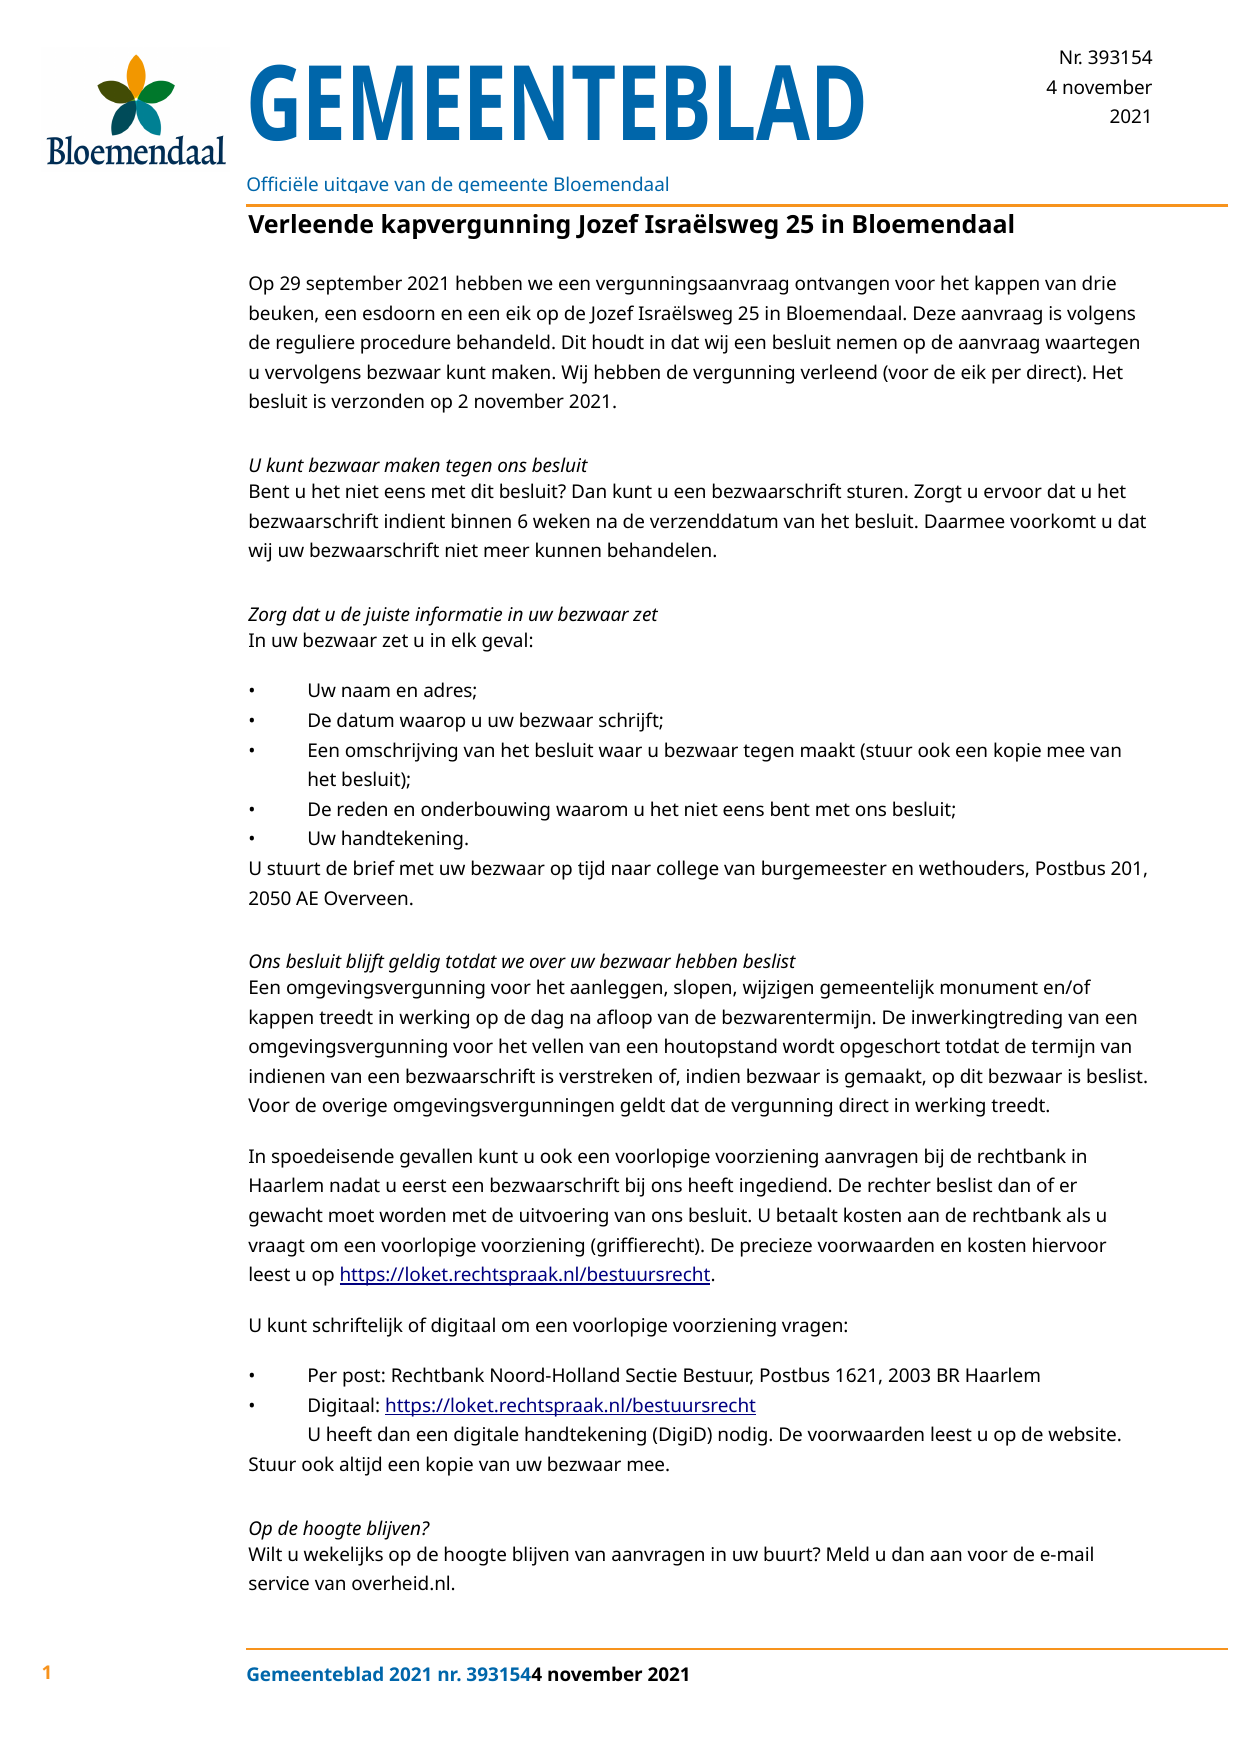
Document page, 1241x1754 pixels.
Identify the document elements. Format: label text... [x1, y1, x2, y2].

text Verleende kapvergunning Jozef Israëlsweg 25 in Bloemendaal [248, 207, 1152, 241]
list Een omschrijving van het besluit waar u bezwaar tegen maakt (stuur ook een kopie mee van het besluit); [248, 737, 1152, 792]
text Op 29 september 2021 hebben we een vergunningsaanvraag ontvangen voor het kappen van drie beuken, een esdoorn en een eik op de Jozef Israëlsweg 25 in Bloemendaal. Deze aanvraag is volgens de reguliere procedure behandeld. Dit houdt in dat wij een besluit nemen op de aanvraag waartegen u vervolgens bezwaar kunt maken. Wij hebben de vergunning verleend (voor de eik per direct). Het besluit is verzonden op 2 november 2021. [248, 270, 1152, 414]
list De reden en onderbouwing waarom u het niet eens bent met ons besluit; [248, 796, 1152, 822]
text Ons besluit blijft geldig totdat we over uw bezwaar hebben beslist [248, 949, 1152, 974]
text Een omgevingsvergunning voor het aanleggen, slopen, wijzigen gemeentelijk monument en/of kappen treedt in werking op de dag na afloop van de bezwarentermijn. De inwerkingtreding van een omgevingsvergunning voor het vellen van een houtopstand wordt opgeschort totdat de termijn van indienen van een bezwaarschrift is verstreken of, indien bezwaar is gemaakt, op dit bezwaar is beslist. Voor de overige omgevingsvergunningen geldt dat de vergunning direct in werking treedt. [248, 974, 1152, 1118]
list Digitaal: https://loket.rechtspraak.nl/bestuursrecht [248, 1392, 1152, 1418]
picture [41, 47, 231, 172]
text U stuurt de brief met uw bezwaar op tijd naar college van burgemeester en wethouders, Postbus 201, 2050 AE Overveen. [248, 855, 1152, 910]
text In spoedeisende gevallen kunt u ook een voorlopige voorziening aanvragen bij de rechtbank in Haarlem nadat u eerst een bezwaarschrift bij ons heeft ingediend. De rechter beslist dan of er gewacht moet worden met de uitvoering van ons besluit. U betaalt kosten aan de rechtbank als u vraagt om een voorlopige voorziening (griffierecht). De precieze voorwaarden en kosten hiervoor leest u op https://loket.rechtspraak.nl/bestuursrecht. [248, 1143, 1152, 1287]
text Stuur ook altijd een kopie van uw bezwaar mee. [248, 1451, 1152, 1477]
text Wilt u wekelijks op de hoogte blijven van aanvragen in uw buurt? Meld u dan aan voor de e-mail service van overheid.nl. [248, 1541, 1152, 1596]
list Per post: Rechtbank Noord-Holland Sectie Bestuur, Postbus 1621, 2003 BR Haarlem [248, 1362, 1152, 1388]
text Bent u het niet eens met dit besluit? Dan kunt u een bezwaarschrift sturen. Zorgt u ervoor dat u het bezwaarschrift indient binnen 6 weken na de verzenddatum van het besluit. Daarmee voorkomt u dat wij uw bezwaarschrift niet meer kunnen behandelen. [248, 478, 1152, 563]
list Uw naam en adres; [248, 678, 1152, 703]
text In uw bezwaar zet u in elk geval: [248, 627, 1152, 653]
list U heeft dan een digitale handtekening (DigiD) nodig. De voorwaarden leest u op de website. [248, 1421, 1152, 1447]
text Op de hoogte blijven? [248, 1515, 1152, 1541]
text U kunt schriftelijk of digitaal om een voorlopige voorziening vragen: [248, 1312, 1152, 1338]
text Zorg dat u de juiste informatie in uw bezwaar zet [248, 601, 1152, 627]
list Uw handtekening. [248, 826, 1152, 851]
text U kunt bezwaar maken tegen ons besluit [248, 453, 1152, 478]
list De datum waarop u uw bezwaar schrijft; [248, 707, 1152, 733]
